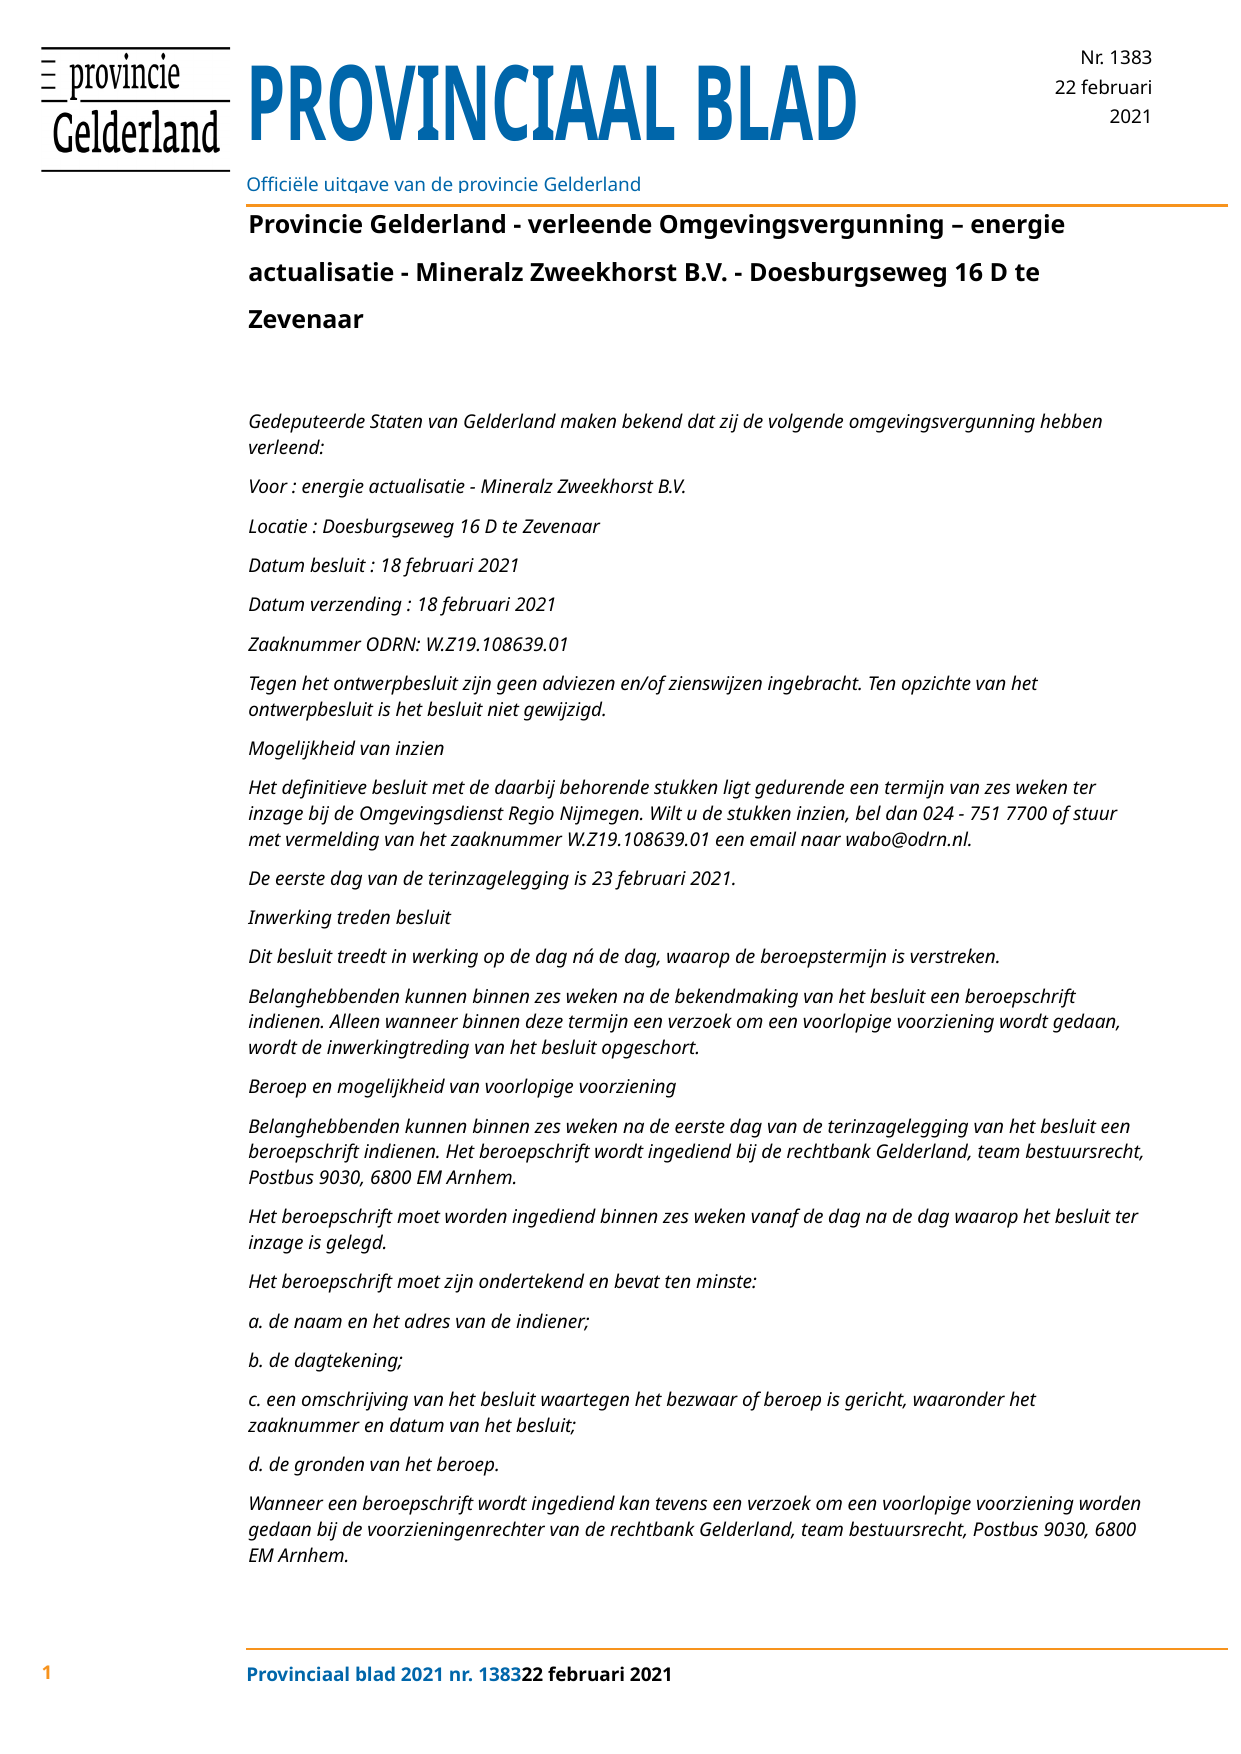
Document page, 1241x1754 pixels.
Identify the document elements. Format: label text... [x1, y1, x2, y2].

text Zaaknummer ODRN: W.Z19.108639.01 [248, 631, 1152, 656]
text Dit besluit treedt in werking op de dag ná de dag, waarop de beroepstermijn is verstreken. [248, 943, 1152, 969]
text Mogelijkheid van inzien [248, 735, 1152, 761]
text Het beroepschrift moet worden ingediend binnen zes weken vanaf de dag na de dag waarop het besluit ter inzage is gelegd. [248, 1203, 1152, 1255]
text Wanneer een beroepschrift wordt ingediend kan tevens een verzoek om een voorlopige voorziening worden gedaan bij de voorzieningenrechter van de rechtbank Gelderland, team bestuursrecht, Postbus 9030, 6800 EM Arnhem. [248, 1491, 1152, 1568]
text Datum verzending : 18 februari 2021 [248, 591, 1152, 617]
text Tegen het ontwerpbesluit zijn geen adviezen en/of zienswijzen ingebracht. Ten opzichte van het ontwerpbesluit is het besluit niet gewijzigd. [248, 670, 1152, 721]
text Beroep en mogelijkheid van voorlopige voorziening [248, 1073, 1152, 1099]
text c. een omschrijving van het besluit waartegen het bezwaar of beroep is gericht, waaronder het zaaknummer en datum van het besluit; [248, 1386, 1152, 1438]
text Gedeputeerde Staten van Gelderland maken bekend dat zij de volgende omgevingsvergunning hebben verleend: [248, 409, 1152, 460]
text Provincie Gelderland - verleende Omgevingsvergunning – energie actualisatie - Mineralz Zweekhorst B.V. - Doesburgseweg 16 D te Zevenaar [248, 207, 1152, 336]
text Het definitieve besluit met de daarbij behorende stukken ligt gedurende een termijn van zes weken ter inzage bij de Omgevingsdienst Regio Nijmegen. Wilt u de stukken inzien, bel dan 024 - 751 7700 of stuur met vermelding van het zaaknummer W.Z19.108639.01 een email naar wabo@odrn.nl. [248, 774, 1152, 851]
text Inwerking treden besluit [248, 904, 1152, 930]
text d. de gronden van het beroep. [248, 1451, 1152, 1477]
text Locatie : Doesburgseweg 16 D te Zevenaar [248, 513, 1152, 539]
text Datum besluit : 18 februari 2021 [248, 552, 1152, 578]
text b. de dagtekening; [248, 1347, 1152, 1373]
text Belanghebbenden kunnen binnen zes weken na de bekendmaking van het besluit een beroepschrift indienen. Alleen wanneer binnen deze termijn een verzoek om een voorlopige voorziening wordt gedaan, wordt de inwerkingtreding van het besluit opgeschort. [248, 983, 1152, 1060]
text Het beroepschrift moet zijn ondertekend en bevat ten minste: [248, 1268, 1152, 1294]
picture [41, 47, 231, 172]
text Belanghebbenden kunnen binnen zes weken na de eerste dag van de terinzagelegging van het besluit een beroepschrift indienen. Het beroepschrift wordt ingediend bij de rechtbank Gelderland, team bestuursrecht, Postbus 9030, 6800 EM Arnhem. [248, 1113, 1152, 1190]
text Voor : energie actualisatie - Mineralz Zweekhorst B.V. [248, 474, 1152, 499]
text De eerste dag van de terinzagelegging is 23 februari 2021. [248, 865, 1152, 891]
text a. de naam en het adres van de indiener; [248, 1308, 1152, 1333]
